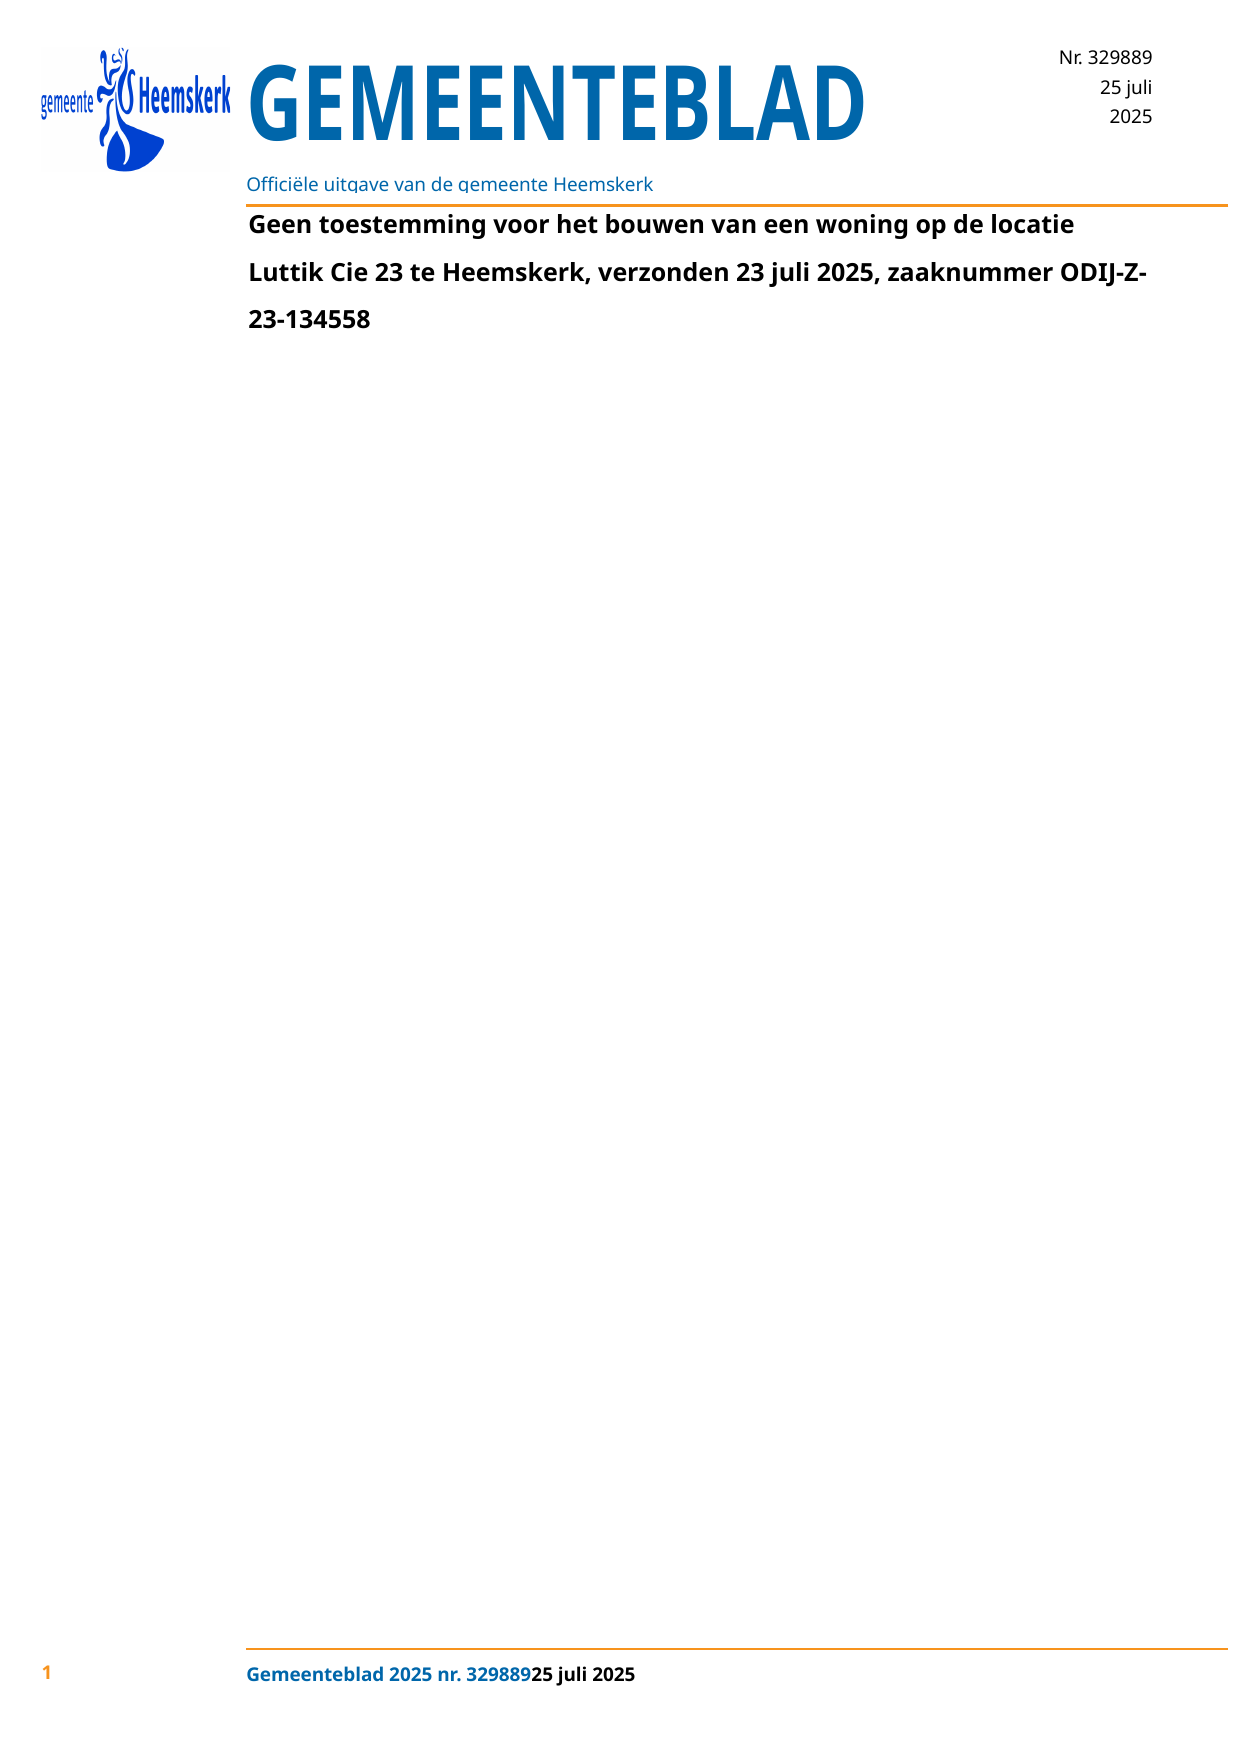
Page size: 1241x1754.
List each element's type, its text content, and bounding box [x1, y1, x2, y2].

picture [41, 47, 231, 172]
text Geen toestemming voor het bouwen van een woning op de locatie Luttik Cie 23 te Heemskerk, verzonden 23 juli 2025, zaaknummer ODIJ-Z-23-134558 [248, 207, 1152, 336]
